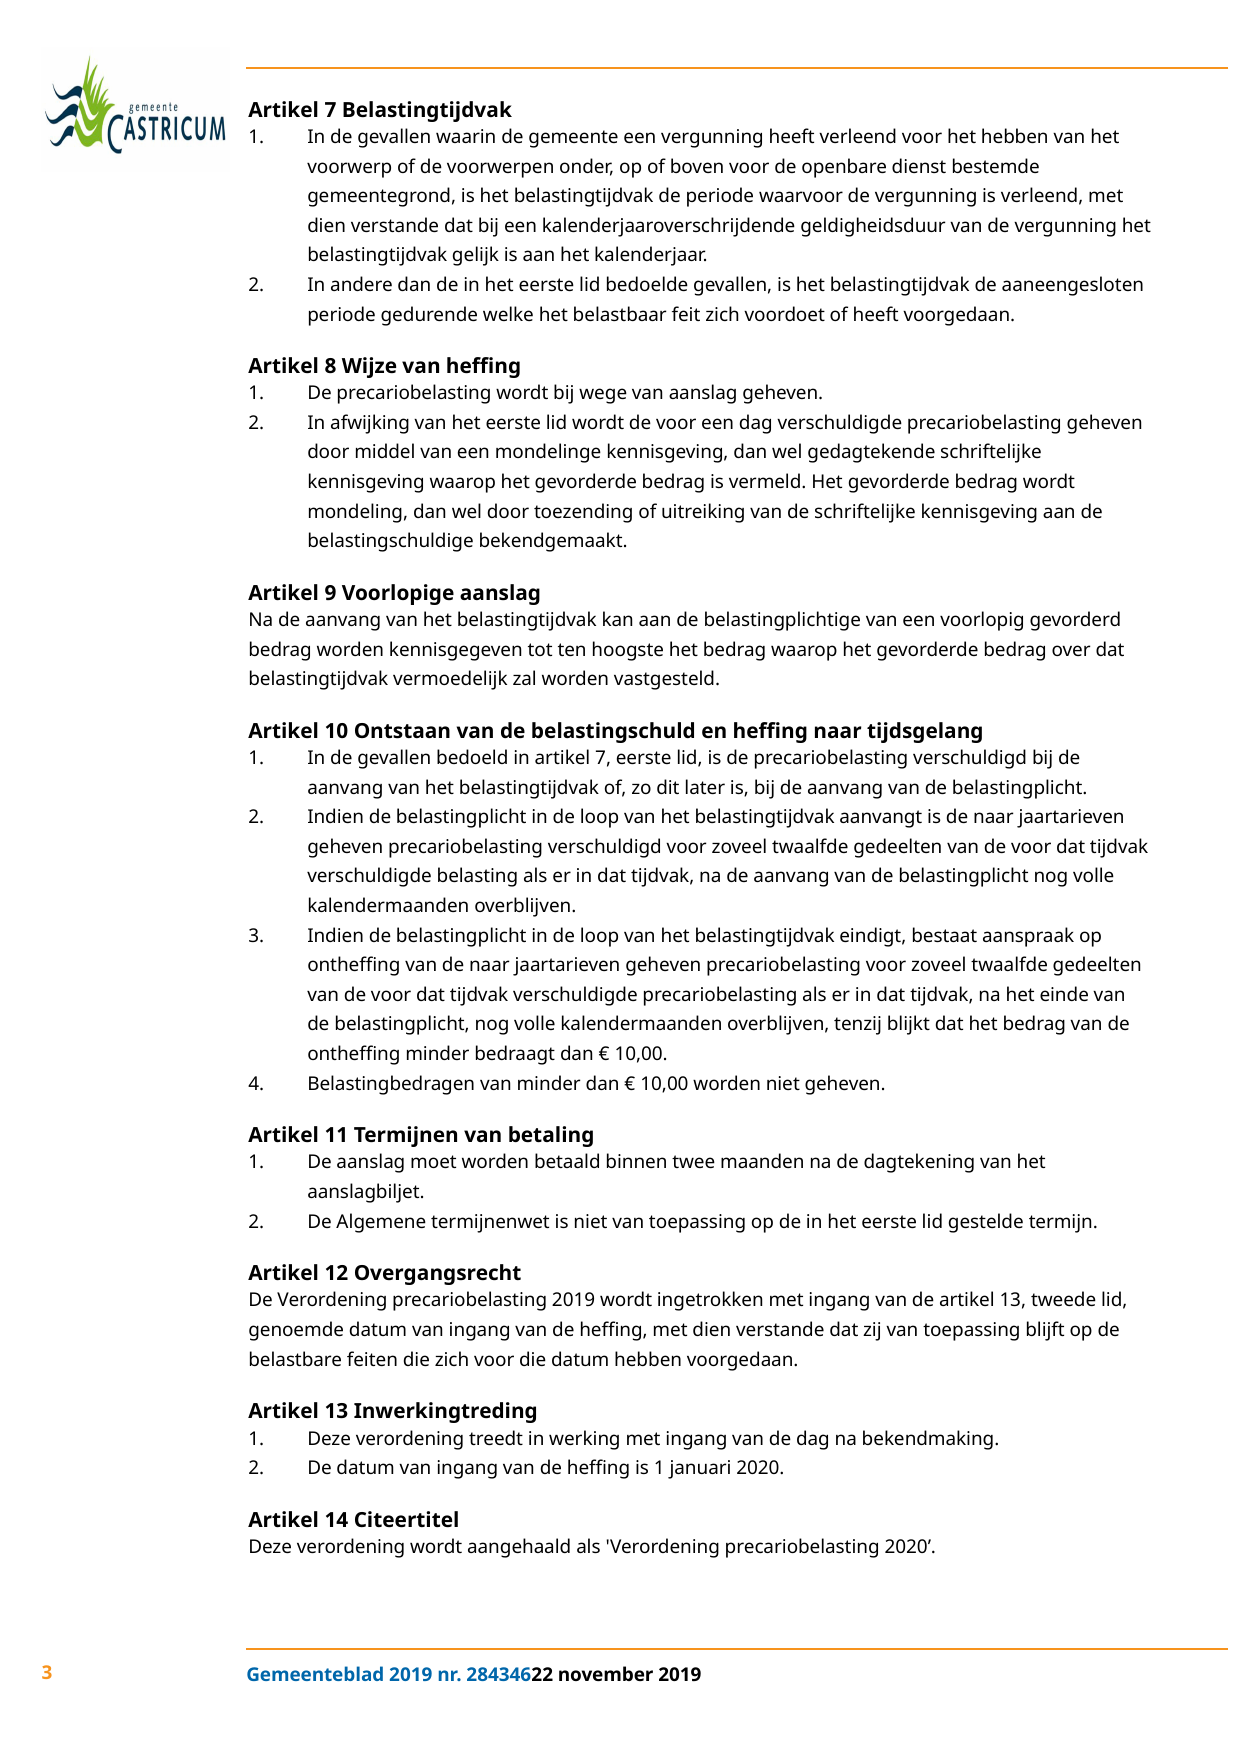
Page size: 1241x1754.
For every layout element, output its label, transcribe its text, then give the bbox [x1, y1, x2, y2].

text Artikel 10 Ontstaan van de belastingschuld en heffing naar tijdsgelang [248, 716, 1152, 744]
list In de gevallen bedoeld in artikel 7, eerste lid, is de precariobelasting verschuldigd bij de aanvang van het belastingtijdvak of, zo dit later is, bij de aanvang van de belastingplicht. [248, 744, 1152, 800]
text De Verordening precariobelasting 2019 wordt ingetrokken met ingang van de artikel 13, tweede lid, genoemde datum van ingang van de heffing, met dien verstande dat zij van toepassing blijft op de belastbare feiten die zich voor die datum hebben voorgedaan. [248, 1287, 1152, 1372]
list In afwijking van het eerste lid wordt de voor een dag verschuldigde precariobelasting geheven door middel van een mondelinge kennisgeving, dan wel gedagtekende schriftelijke kennisgeving waarop het gevorderde bedrag is vermeld. Het gevorderde bedrag wordt mondeling, dan wel door toezending of uitreiking van de schriftelijke kennisgeving aan de belastingschuldige bekendgemaakt. [248, 409, 1152, 553]
list De precariobelasting wordt bij wege van aanslag geheven. [248, 379, 1152, 405]
text Artikel 7 Belastingtijdvak [248, 95, 1152, 123]
text Artikel 12 Overgangsrecht [248, 1258, 1152, 1287]
picture [41, 47, 231, 172]
text Artikel 14 Citeertitel [248, 1505, 1152, 1533]
text Deze verordening wordt aangehaald als 'Verordening precariobelasting 2020’. [248, 1533, 1152, 1559]
text Artikel 8 Wijze van heffing [248, 351, 1152, 379]
text Artikel 9 Voorlopige aanslag [248, 578, 1152, 606]
list In andere dan de in het eerste lid bedoelde gevallen, is het belastingtijdvak de aaneengesloten periode gedurende welke het belastbaar feit zich voordoet of heeft voorgedaan. [248, 271, 1152, 326]
list Belastingbedragen van minder dan € 10,00 worden niet geheven. [248, 1070, 1152, 1096]
list De aanslag moet worden betaald binnen twee maanden na de dagtekening van het aanslagbiljet. [248, 1149, 1152, 1204]
list De Algemene termijnenwet is niet van toepassing op de in het eerste lid gestelde termijn. [248, 1208, 1152, 1233]
list De datum van ingang van de heffing is 1 januari 2020. [248, 1454, 1152, 1480]
list Indien de belastingplicht in de loop van het belastingtijdvak aanvangt is de naar jaartarieven geheven precariobelasting verschuldigd voor zoveel twaalfde gedeelten van de voor dat tijdvak verschuldigde belasting als er in dat tijdvak, na de aanvang van de belastingplicht nog volle kalendermaanden overblijven. [248, 803, 1152, 918]
text Artikel 11 Termijnen van betaling [248, 1120, 1152, 1149]
text Artikel 13 Inwerkingtreding [248, 1396, 1152, 1425]
list Indien de belastingplicht in de loop van het belastingtijdvak eindigt, bestaat aanspraak op ontheffing van de naar jaartarieven geheven precariobelasting voor zoveel twaalfde gedeelten van de voor dat tijdvak verschuldigde precariobelasting als er in dat tijdvak, na het einde van de belastingplicht, nog volle kalendermaanden overblijven, tenzij blijkt dat het bedrag van de ontheffing minder bedraagt dan € 10,00. [248, 922, 1152, 1066]
list Deze verordening treedt in werking met ingang van de dag na bekendmaking. [248, 1425, 1152, 1450]
text Na de aanvang van het belastingtijdvak kan aan de belastingplichtige van een voorlopig gevorderd bedrag worden kennisgegeven tot ten hoogste het bedrag waarop het gevorderde bedrag over dat belastingtijdvak vermoedelijk zal worden vastgesteld. [248, 606, 1152, 691]
list In de gevallen waarin de gemeente een vergunning heeft verleend voor het hebben van het voorwerp of de voorwerpen onder, op of boven voor de openbare dienst bestemde gemeentegrond, is het belastingtijdvak de periode waarvoor de vergunning is verleend, met dien verstande dat bij een kalenderjaaroverschrijdende geldigheidsduur van de vergunning het belastingtijdvak gelijk is aan het kalenderjaar. [248, 123, 1152, 267]
